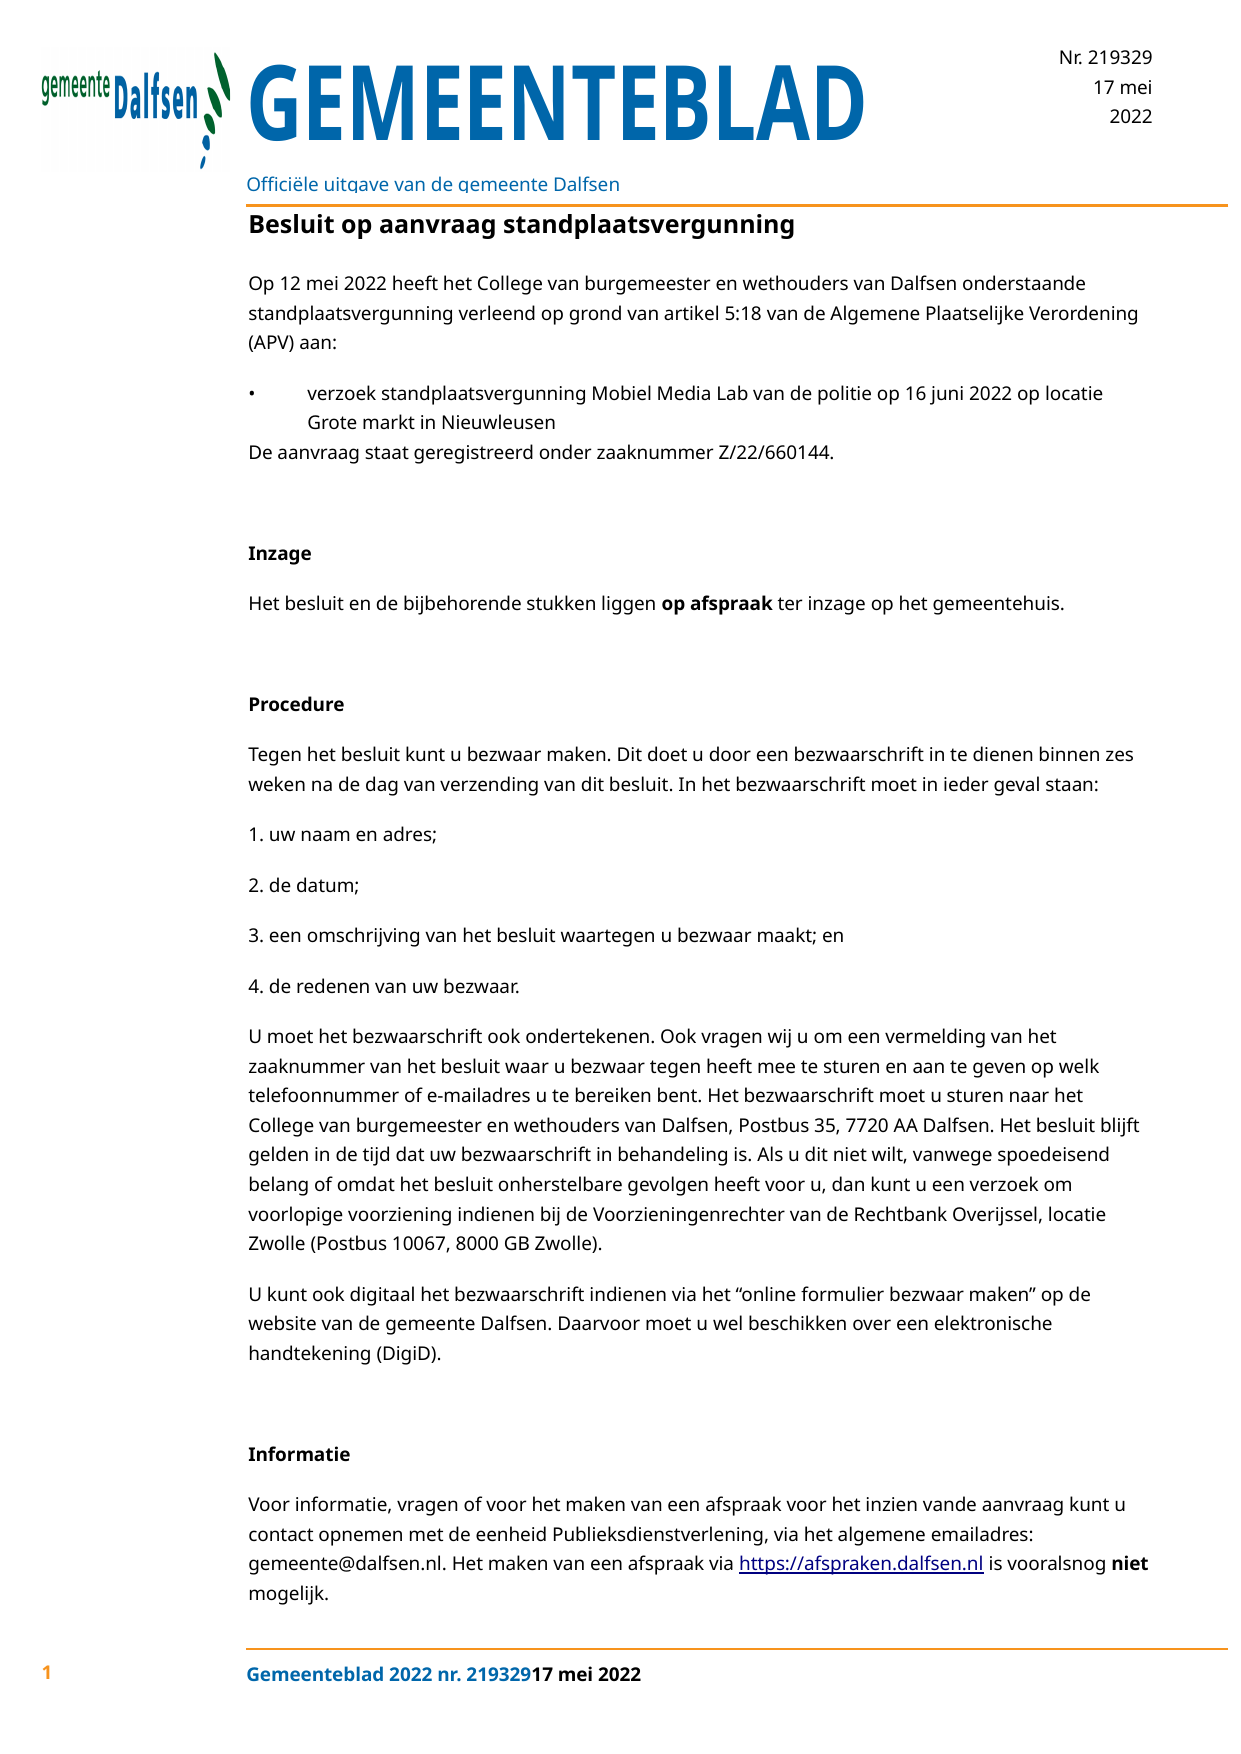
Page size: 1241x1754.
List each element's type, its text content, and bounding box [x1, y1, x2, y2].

text De aanvraag staat geregistreerd onder zaaknummer Z/22/660144. [248, 439, 1152, 465]
text 3. een omschrijving van het besluit waartegen u bezwaar maakt; en [248, 922, 1152, 948]
text U moet het bezwaarschrift ook ondertekenen. Ook vragen wij u om een vermelding van het zaaknummer van het besluit waar u bezwaar tegen heeft mee te sturen en aan te geven op welk telefoonnummer of e-mailadres u te bereiken bent. Het bezwaarschrift moet u sturen naar het College van burgemeester en wethouders van Dalfsen, Postbus 35, 7720 AA Dalfsen. Het besluit blijft gelden in de tijd dat uw bezwaarschrift in behandeling is. Als u dit niet wilt, vanwege spoedeisend belang of omdat het besluit onherstelbare gevolgen heeft voor u, dan kunt u een verzoek om voorlopige voorziening indienen bij de Voorzieningenrechter van de Rechtbank Overijssel, locatie Zwolle (Postbus 10067, 8000 GB Zwolle). [248, 1023, 1152, 1256]
list verzoek standplaatsvergunning Mobiel Media Lab van de politie op 16 juni 2022 op locatie Grote markt in Nieuwleusen [248, 380, 1152, 435]
text 4. de redenen van uw bezwaar. [248, 973, 1152, 998]
text 1. uw naam en adres; [248, 822, 1152, 847]
text Procedure [248, 691, 1152, 717]
text Informatie [248, 1441, 1152, 1466]
text Besluit op aanvraag standplaatsvergunning [248, 207, 1152, 241]
text U kunt ook digitaal het bezwaarschrift indienen via het “online formulier bezwaar maken” op de website van de gemeente Dalfsen. Daarvoor moet u wel beschikken over een elektronische handtekening (DigiD). [248, 1281, 1152, 1366]
picture [41, 47, 231, 172]
text Inzage [248, 540, 1152, 566]
text 2. de datum; [248, 872, 1152, 898]
text Voor informatie, vragen of voor het maken van een afspraak voor het inzien vande aanvraag kunt u contact opnemen met de eenheid Publieksdienstverlening, via het algemene emailadres: gemeente@dalfsen.nl. Het maken van een afspraak via https://afspraken.dalfsen.nl is vooralsnog niet mogelijk. [248, 1491, 1152, 1606]
text Tegen het besluit kunt u bezwaar maken. Dit doet u door een bezwaarschrift in te dienen binnen zes weken na de dag van verzending van dit besluit. In het bezwaarschrift moet in ieder geval staan: [248, 742, 1152, 797]
text Het besluit en de bijbehorende stukken liggen op afspraak ter inzage op het gemeentehuis. [248, 590, 1152, 616]
text Op 12 mei 2022 heeft het College van burgemeester en wethouders van Dalfsen onderstaande standplaatsvergunning verleend op grond van artikel 5:18 van de Algemene Plaatselijke Verordening (APV) aan: [248, 270, 1152, 355]
